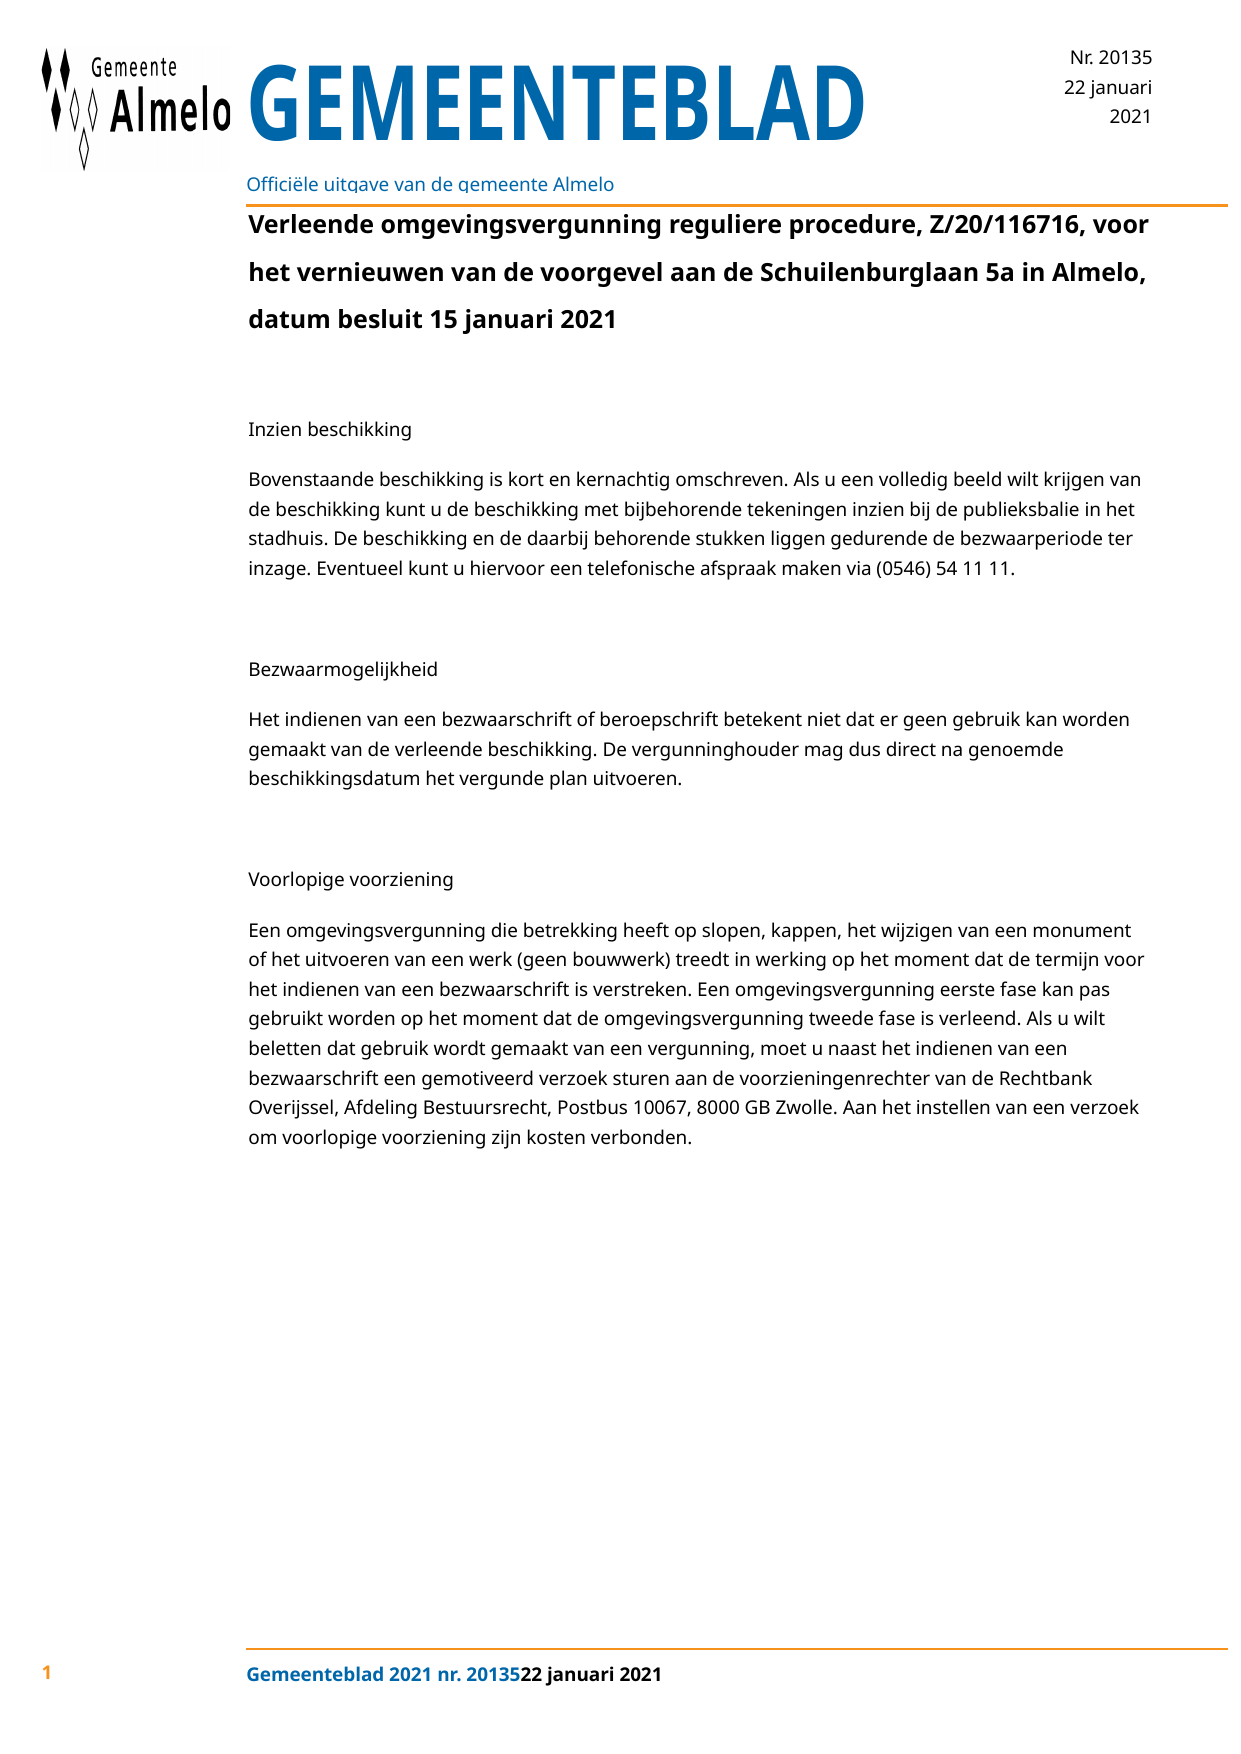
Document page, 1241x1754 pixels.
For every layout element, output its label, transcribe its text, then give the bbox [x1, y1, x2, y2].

text Het indienen van een bezwaarschrift of beroepschrift betekent niet dat er geen gebruik kan worden gemaakt van de verleende beschikking. De vergunninghouder mag dus direct na genoemde beschikkingsdatum het vergunde plan uitvoeren. [248, 706, 1152, 791]
text Voorlopige voorziening [248, 866, 1152, 892]
text Inzien beschikking [248, 416, 1152, 442]
text Verleende omgevingsvergunning reguliere procedure, Z/20/116716, voor het vernieuwen van de voorgevel aan de Schuilenburglaan 5a in Almelo, datum besluit 15 januari 2021 [248, 207, 1152, 336]
picture [41, 47, 231, 172]
text Bovenstaande beschikking is kort en kernachtig omschreven. Als u een volledig beeld wilt krijgen van de beschikking kunt u de beschikking met bijbehorende tekeningen inzien bij de publieksbalie in het stadhuis. De beschikking en de daarbij behorende stukken liggen gedurende de bezwaarperiode ter inzage. Eventueel kunt u hiervoor een telefonische afspraak maken via (0546) 54 11 11. [248, 466, 1152, 581]
text Bezwaarmogelijkheid [248, 656, 1152, 682]
text Een omgevingsvergunning die betrekking heeft op slopen, kappen, het wijzigen van een monument of het uitvoeren van een werk (geen bouwwerk) treedt in werking op het moment dat de termijn voor het indienen van een bezwaarschrift is verstreken. Een omgevingsvergunning eerste fase kan pas gebruikt worden op het moment dat de omgevingsvergunning tweede fase is verleend. Als u wilt beletten dat gebruik wordt gemaakt van een vergunning, moet u naast het indienen van een bezwaarschrift een gemotiveerd verzoek sturen aan de voorzieningenrechter van de Rechtbank Overijssel, Afdeling Bestuursrecht, Postbus 10067, 8000 GB Zwolle. Aan het instellen van een verzoek om voorlopige voorziening zijn kosten verbonden. [248, 917, 1152, 1149]
